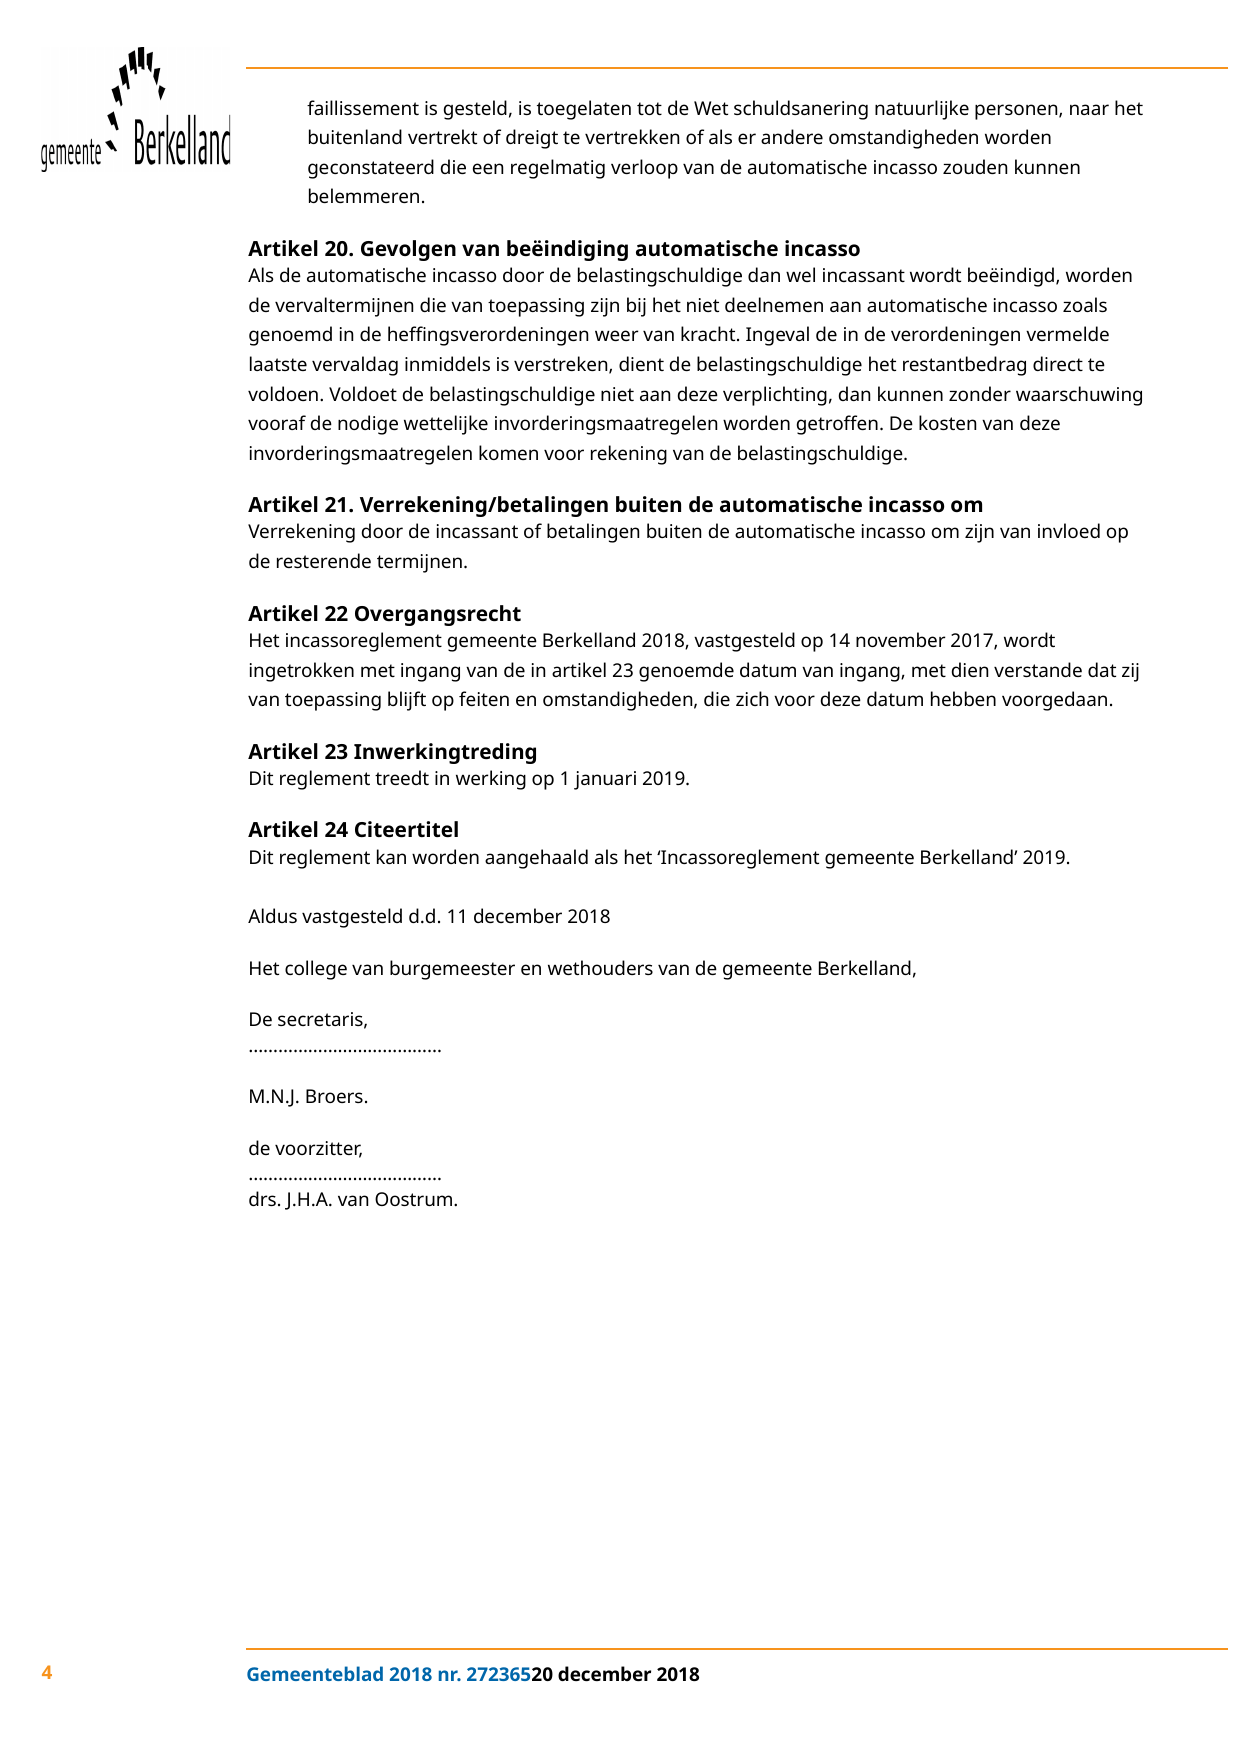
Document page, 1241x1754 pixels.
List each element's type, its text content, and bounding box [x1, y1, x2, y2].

text ………………………………… [248, 1161, 1152, 1186]
text M.N.J. Broers. [248, 1083, 1152, 1109]
text Artikel 23 Inwerkingtreding [248, 737, 1152, 765]
text drs. J.H.A. van Oostrum. [248, 1186, 1152, 1212]
text ………………………………… [248, 1032, 1152, 1058]
text Het college van burgemeester en wethouders van de gemeente Berkelland, [248, 955, 1152, 980]
text Artikel 24 Citeertitel [248, 816, 1152, 844]
text de voorzitter, [248, 1135, 1152, 1161]
text Aldus vastgesteld d.d. 11 december 2018 [248, 903, 1152, 929]
text Als de automatische incasso door de belastingschuldige dan wel incassant wordt beëindigd, worden de vervaltermijnen die van toepassing zijn bij het niet deelnemen aan automatische incasso zoals genoemd in de heffingsverordeningen weer van kracht. Ingeval de in de verordeningen vermelde laatste vervaldag inmiddels is verstreken, dient de belastingschuldige het restantbedrag direct te voldoen. Voldoet de belastingschuldige niet aan deze verplichting, dan kunnen zonder waarschuwing vooraf de nodige wettelijke invorderingsmaatregelen worden getroffen. De kosten van deze invorderingsmaatregelen komen voor rekening van de belastingschuldige. [248, 262, 1152, 466]
list faillissement is gesteld, is toegelaten tot de Wet schuldsanering natuurlijke personen, naar het buitenland vertrekt of dreigt te vertrekken of als er andere omstandigheden worden geconstateerd die een regelmatig verloop van de automatische incasso zouden kunnen belemmeren. [248, 95, 1152, 209]
picture [41, 47, 231, 172]
text Artikel 21. Verrekening/betalingen buiten de automatische incasso om [248, 490, 1152, 519]
text Artikel 22 Overgangsrecht [248, 599, 1152, 627]
text Artikel 20. Gevolgen van beëindiging automatische incasso [248, 234, 1152, 262]
text Verrekening door de incassant of betalingen buiten de automatische incasso om zijn van invloed op de resterende termijnen. [248, 519, 1152, 574]
text De secretaris, [248, 1006, 1152, 1032]
text Dit reglement kan worden aangehaald als het ‘Incassoreglement gemeente Berkelland’ 2019. [248, 844, 1152, 870]
text Dit reglement treedt in werking op 1 januari 2019. [248, 765, 1152, 791]
text Het incassoreglement gemeente Berkelland 2018, vastgesteld op 14 november 2017, wordt ingetrokken met ingang van de in artikel 23 genoemde datum van ingang, met dien verstande dat zij van toepassing blijft op feiten en omstandigheden, die zich voor deze datum hebben voorgedaan. [248, 627, 1152, 712]
